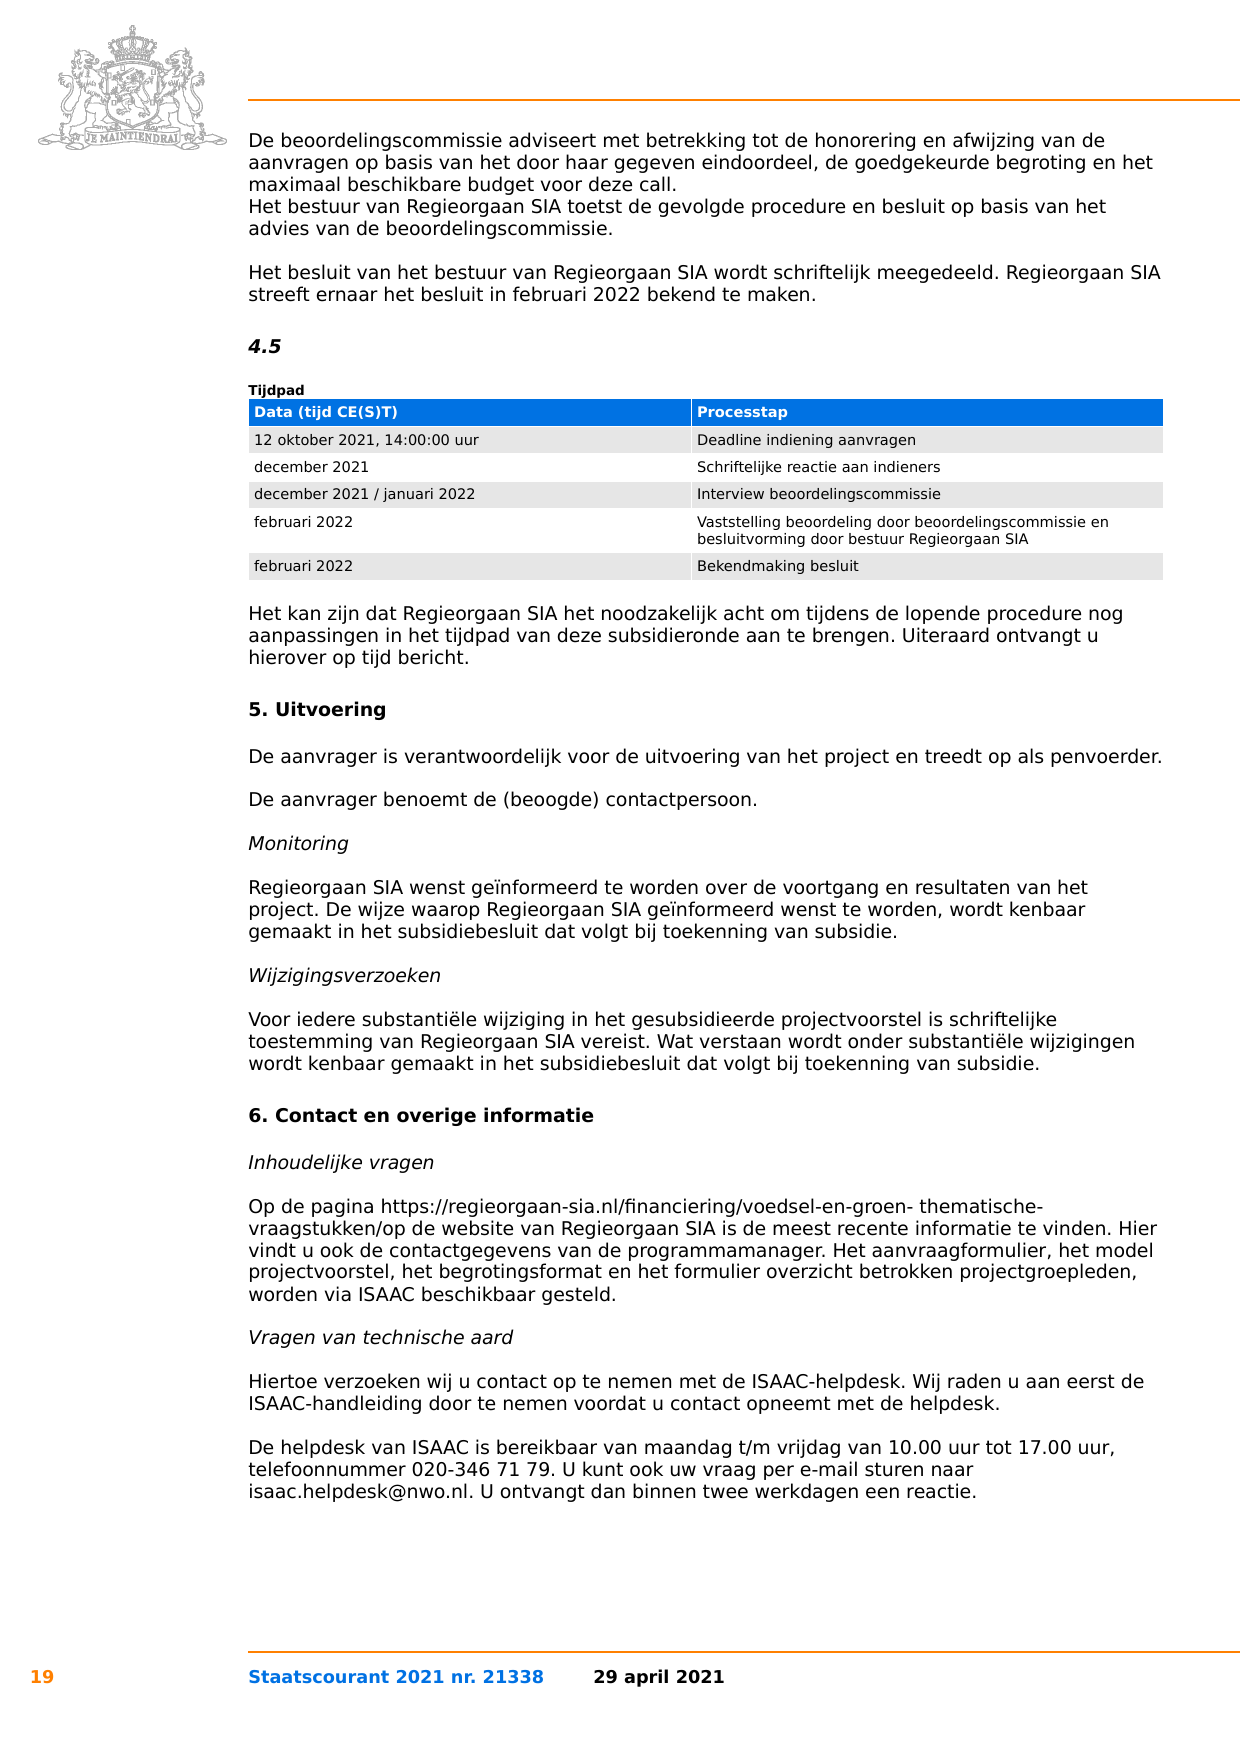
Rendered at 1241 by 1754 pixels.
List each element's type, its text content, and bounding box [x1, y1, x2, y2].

subtitle Monitoring [248, 833, 1163, 855]
subtitle 4.5 [248, 336, 1163, 358]
table_cell Vaststelling beoordeling door beoordelingscommissie en besluitvorming door bestuur Regieorgaan SIA [692, 509, 1163, 552]
table_cell 12 oktober 2021, 14:00:00 uur [249, 427, 691, 453]
subtitle Wijzigingsverzoeken [248, 965, 1163, 987]
table_cell Schriftelijke reactie aan indieners [692, 454, 1163, 481]
text De beoordelingscommissie adviseert met betrekking tot de honorering en afwijzing van de aanvragen op basis van het door haar gegeven eindoordeel, de goedgekeurde begroting en het maximaal beschikbare budget voor deze call. [248, 130, 1163, 196]
table_cell februari 2022 [249, 509, 691, 552]
text Het kan zijn dat Regieorgaan SIA het noodzakelijk acht om tijdens de lopende procedure nog aanpassingen in het tijdpad van deze subsidieronde aan te brengen. Uiteraard ontvangt u hierover op tijd bericht. [248, 603, 1163, 668]
table_cell Deadline indiening aanvragen [692, 427, 1163, 453]
subtitle Inhoudelijke vragen [248, 1152, 1163, 1174]
subtitle Vragen van technische aard [248, 1327, 1163, 1349]
table_cell Data (tijd CE(S)T) [249, 399, 691, 426]
text Op de pagina https://regieorgaan-sia.nl/financiering/voedsel-en-groen- thematische-vraagstukken/op de website van Regieorgaan SIA is de meest recente informatie te vinden. Hier vindt u ook de contactgegevens van de programmamanager. Het aanvraagformulier, het model projectvoorstel, het begrotingsformat en het formulier overzicht betrokken projectgroepleden, worden via ISAAC beschikbaar gesteld. [248, 1196, 1163, 1305]
text Het besluit van het bestuur van Regieorgaan SIA wordt schriftelijk meegedeeld. Regieorgaan SIA streeft ernaar het besluit in februari 2022 bekend te maken. [248, 262, 1163, 306]
text Hiertoe verzoeken wij u contact op te nemen met de ISAAC-helpdesk. Wij raden u aan eerst de ISAAC-handleiding door te nemen voordat u contact opneemt met de helpdesk. [248, 1371, 1163, 1415]
table_cell februari 2022 [249, 553, 691, 580]
text De helpdesk van ISAAC is bereikbaar van maandag t/m vrijdag van 10.00 uur tot 17.00 uur, telefoonnummer 020-346 71 79. U kunt ook uw vraag per e-mail sturen naar isaac.helpdesk@nwo.nl. U ontvangt dan binnen twee werkdagen een reactie. [248, 1437, 1163, 1503]
table_cell december 2021 / januari 2022 [249, 482, 691, 508]
subtitle 5. Uitvoering [248, 698, 1163, 721]
table_cell Interview beoordelingscommissie [692, 482, 1163, 508]
picture [38, 25, 227, 150]
text De aanvrager benoemt de (beoogde) contactpersoon. [248, 789, 1163, 811]
text Het bestuur van Regieorgaan SIA toetst de gevolgde procedure en besluit op basis van het advies van de beoordelingscommissie. [248, 196, 1163, 240]
table_cell Bekendmaking besluit [692, 553, 1163, 580]
table_cell december 2021 [249, 454, 691, 481]
table_header Tijdpad [248, 383, 1163, 398]
text De aanvrager is verantwoordelijk voor de uitvoering van het project en treedt op als penvoerder. [248, 746, 1163, 767]
table_cell Processtap [692, 399, 1163, 426]
subtitle 6. Contact en overige informatie [248, 1105, 1163, 1127]
text Regieorgaan SIA wenst geïnformeerd te worden over de voortgang en resultaten van het project. De wijze waarop Regieorgaan SIA geïnformeerd wenst te worden, wordt kenbaar gemaakt in het subsidiebesluit dat volgt bij toekenning van subsidie. [248, 877, 1163, 943]
text Voor iedere substantiële wijziging in het gesubsidieerde projectvoorstel is schriftelijke toestemming van Regieorgaan SIA vereist. Wat verstaan wordt onder substantiële wijzigingen wordt kenbaar gemaakt in het subsidiebesluit dat volgt bij toekenning van subsidie. [248, 1009, 1163, 1075]
